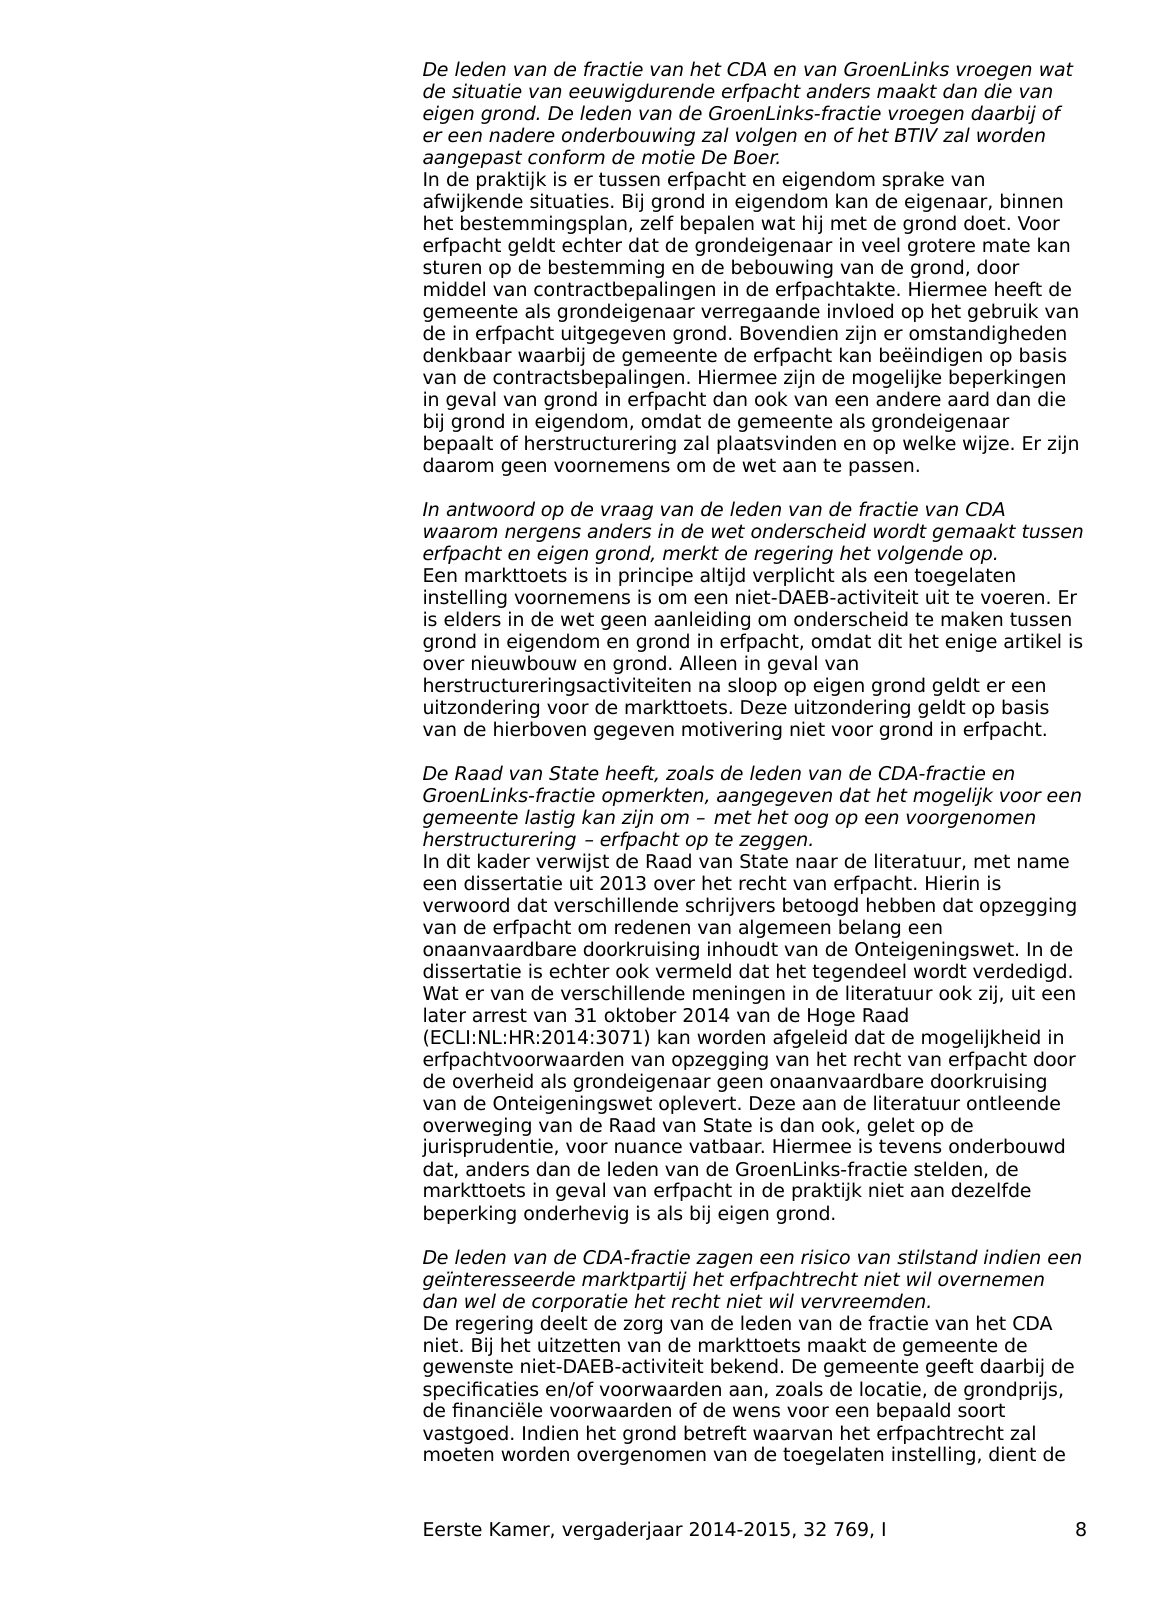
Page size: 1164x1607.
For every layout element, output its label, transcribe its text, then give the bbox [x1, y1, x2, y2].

text In dit kader verwijst de Raad van State naar de literatuur, met name een dissertatie uit 2013 over het recht van erfpacht. Hierin is verwoord dat verschillende schrijvers betoogd hebben dat opzegging van de erfpacht om redenen van algemeen belang een onaanvaardbare doorkruising inhoudt van de Onteigeningswet. In de dissertatie is echter ook vermeld dat het tegendeel wordt verdedigd. Wat er van de verschillende meningen in de literatuur ook zij, uit een later arrest van 31 oktober 2014 van de Hoge Raad (ECLI:NL:HR:2014:3071) kan worden afgeleid dat de mogelijkheid in erfpachtvoorwaarden van opzegging van het recht van erfpacht door de overheid als grondeigenaar geen onaanvaardbare doorkruising van de Onteigeningswet oplevert. Deze aan de literatuur ontleende overweging van de Raad van State is dan ook, gelet op de jurisprudentie, voor nuance vatbaar. Hiermee is tevens onderbouwd dat, anders dan de leden van de GroenLinks-fractie stelden, de markttoets in geval van erfpacht in de praktijk niet aan dezelfde beperking onderhevig is als bij eigen grond. [422, 851, 1087, 1224]
text De leden van de fractie van het CDA en van GroenLinks vroegen wat de situatie van eeuwigdurende erfpacht anders maakt dan die van eigen grond. De leden van de GroenLinks-fractie vroegen daarbij of er een nadere onderbouwing zal volgen en of het BTIV zal worden aangepast conform de motie De Boer. [422, 59, 1087, 169]
text De Raad van State heeft, zoals de leden van de CDA-fractie en GroenLinks-fractie opmerkten, aangegeven dat het mogelijk voor een gemeente lastig kan zijn om – met het oog op een voorgenomen herstructurering – erfpacht op te zeggen. [422, 763, 1087, 851]
text In de praktijk is er tussen erfpacht en eigendom sprake van afwijkende situaties. Bij grond in eigendom kan de eigenaar, binnen het bestemmingsplan, zelf bepalen wat hij met de grond doet. Voor erfpacht geldt echter dat de grondeigenaar in veel grotere mate kan sturen op de bestemming en de bebouwing van de grond, door middel van contractbepalingen in de erfpachtakte. Hiermee heeft de gemeente als grondeigenaar verregaande invloed op het gebruik van de in erfpacht uitgegeven grond. Bovendien zijn er omstandigheden denkbaar waarbij de gemeente de erfpacht kan beëindigen op basis van de contractsbepalingen. Hiermee zijn de mogelijke beperkingen in geval van grond in erfpacht dan ook van een andere aard dan die bij grond in eigendom, omdat de gemeente als grondeigenaar bepaalt of herstructurering zal plaatsvinden en op welke wijze. Er zijn daarom geen voornemens om de wet aan te passen. [422, 169, 1087, 477]
text Een markttoets is in principe altijd verplicht als een toegelaten instelling voornemens is om een niet-DAEB-activiteit uit te voeren. Er is elders in de wet geen aanleiding om onderscheid te maken tussen grond in eigendom en grond in erfpacht, omdat dit het enige artikel is over nieuwbouw en grond. Alleen in geval van herstructureringsactiviteiten na sloop op eigen grond geldt er een uitzondering voor de markttoets. Deze uitzondering geldt op basis van de hierboven gegeven motivering niet voor grond in erfpacht. [422, 565, 1087, 741]
text De regering deelt de zorg van de leden van de fractie van het CDA niet. Bij het uitzetten van de markttoets maakt de gemeente de gewenste niet-DAEB-activiteit bekend. De gemeente geeft daarbij de specificaties en/of voorwaarden aan, zoals de locatie, de grondprijs, de financiële voorwaarden of de wens voor een bepaald soort vastgoed. Indien het grond betreft waarvan het erfpachtrecht zal moeten worden overgenomen van de toegelaten instelling, dient de [422, 1312, 1087, 1466]
text De leden van de CDA-fractie zagen een risico van stilstand indien een geïnteresseerde marktpartij het erfpachtrecht niet wil overnemen dan wel de corporatie het recht niet wil vervreemden. [422, 1247, 1087, 1312]
text In antwoord op de vraag van de leden van de fractie van CDA waarom nergens anders in de wet onderscheid wordt gemaakt tussen erfpacht en eigen grond, merkt de regering het volgende op. [422, 499, 1087, 565]
